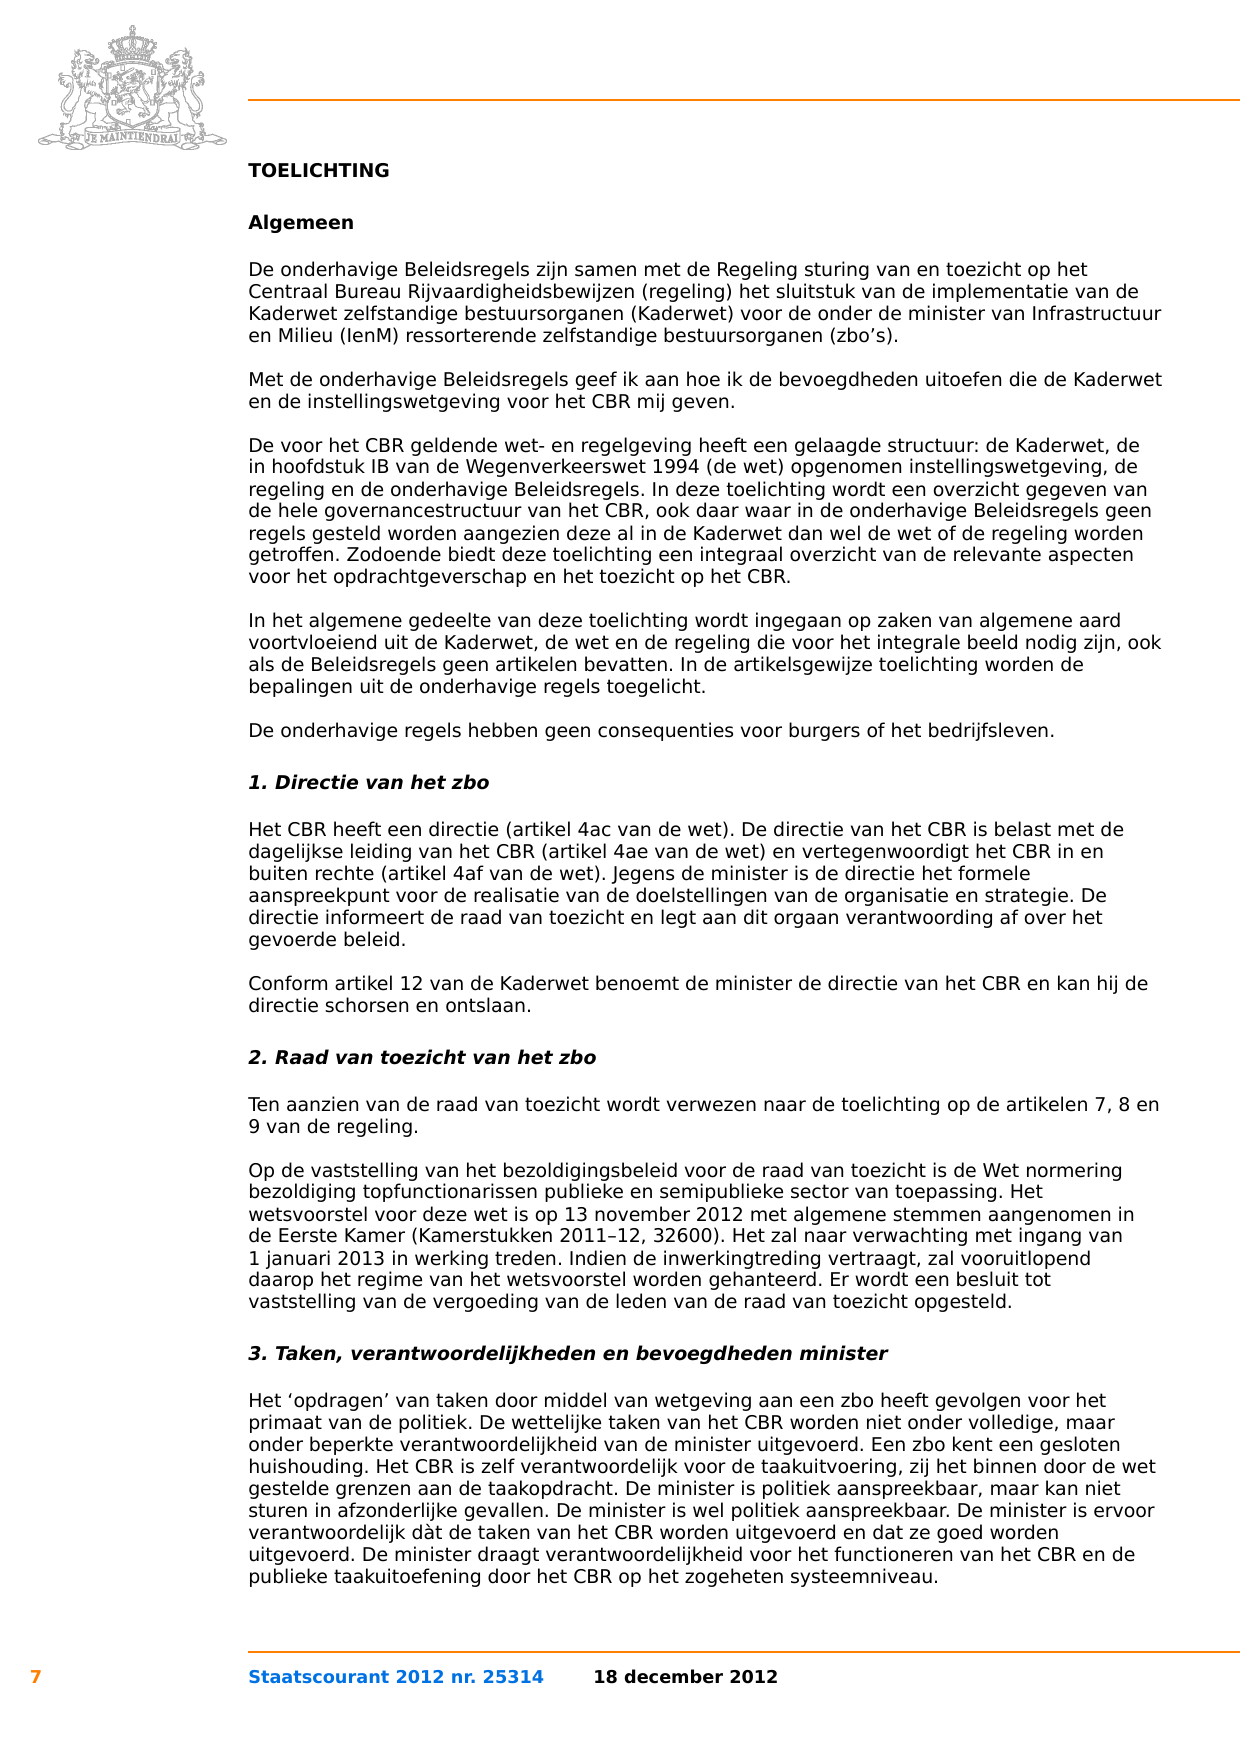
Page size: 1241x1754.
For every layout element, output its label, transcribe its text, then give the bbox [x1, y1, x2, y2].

text Ten aanzien van de raad van toezicht wordt verwezen naar de toelichting op de artikelen 7, 8 en 9 van de regeling. [248, 1094, 1163, 1138]
subtitle 3. Taken, verantwoordelijkheden en bevoegdheden minister [248, 1343, 1163, 1365]
text In het algemene gedeelte van deze toelichting wordt ingegaan op zaken van algemene aard voortvloeiend uit de Kaderwet, de wet en de regeling die voor het integrale beeld nodig zijn, ook als de Beleidsregels geen artikelen bevatten. In de artikelsgewijze toelichting worden de bepalingen uit de onderhavige regels toegelicht. [248, 610, 1163, 698]
text Conform artikel 12 van de Kaderwet benoemt de minister de directie van het CBR en kan hij de directie schorsen en ontslaan. [248, 973, 1163, 1017]
text Op de vaststelling van het bezoldigingsbeleid voor de raad van toezicht is de Wet normering bezoldiging topfunctionarissen publieke en semipublieke sector van toepassing. Het wetsvoorstel voor deze wet is op 13 november 2012 met algemene stemmen aangenomen in de Eerste Kamer (Kamerstukken 2011–12, 32600). Het zal naar verwachting met ingang van 1 januari 2013 in werking treden. Indien de inwerkingtreding vertraagt, zal vooruitlopend daarop het regime van het wetsvoorstel worden gehanteerd. Er wordt een besluit tot vaststelling van de vergoeding van de leden van de raad van toezicht opgesteld. [248, 1159, 1163, 1313]
text De onderhavige Beleidsregels zijn samen met de Regeling sturing van en toezicht op het Centraal Bureau Rijvaardigheidsbewijzen (regeling) het sluitstuk van de implementatie van de Kaderwet zelfstandige bestuursorganen (Kaderwet) voor de onder de minister van Infrastructuur en Milieu (IenM) ressorterende zelfstandige bestuursorganen (zbo’s). [248, 259, 1163, 347]
subtitle Algemeen [248, 212, 1163, 234]
text Met de onderhavige Beleidsregels geef ik aan hoe ik de bevoegdheden uitoefen die de Kaderwet en de instellingswetgeving voor het CBR mij geven. [248, 369, 1163, 413]
subtitle 1. Directie van het zbo [248, 772, 1163, 794]
text De voor het CBR geldende wet- en regelgeving heeft een gelaagde structuur: de Kaderwet, de in hoofdstuk IB van de Wegenverkeerswet 1994 (de wet) opgenomen instellingswetgeving, de regeling en de onderhavige Beleidsregels. In deze toelichting wordt een overzicht gegeven van de hele governancestructuur van het CBR, ook daar waar in de onderhavige Beleidsregels geen regels gesteld worden aangezien deze al in de Kaderwet dan wel de wet of de regeling worden getroffen. Zodoende biedt deze toelichting een integraal overzicht van de relevante aspecten voor het opdrachtgeverschap en het toezicht op het CBR. [248, 434, 1163, 588]
subtitle TOELICHTING [248, 160, 1163, 182]
text Het ‘opdragen’ van taken door middel van wetgeving aan een zbo heeft gevolgen voor het primaat van de politiek. De wettelijke taken van het CBR worden niet onder volledige, maar onder beperkte verantwoordelijkheid van de minister uitgevoerd. Een zbo kent een gesloten huishouding. Het CBR is zelf verantwoordelijk voor de taakuitvoering, zij het binnen door de wet gestelde grenzen aan de taakopdracht. De minister is politiek aanspreekbaar, maar kan niet sturen in afzonderlijke gevallen. De minister is wel politiek aanspreekbaar. De minister is ervoor verantwoordelijk dàt de taken van het CBR worden uitgevoerd en dat ze goed worden uitgevoerd. De minister draagt verantwoordelijkheid voor het functioneren van het CBR en de publieke taakuitoefening door het CBR op het zogeheten systeemniveau. [248, 1390, 1163, 1588]
subtitle 2. Raad van toezicht van het zbo [248, 1047, 1163, 1069]
picture [38, 25, 227, 150]
text Het CBR heeft een directie (artikel 4ac van de wet). De directie van het CBR is belast met de dagelijkse leiding van het CBR (artikel 4ae van de wet) en vertegenwoordigt het CBR in en buiten rechte (artikel 4af van de wet). Jegens de minister is de directie het formele aanspreekpunt voor de realisatie van de doelstellingen van de organisatie en strategie. De directie informeert de raad van toezicht en legt aan dit orgaan verantwoording af over het gevoerde beleid. [248, 819, 1163, 951]
text De onderhavige regels hebben geen consequenties voor burgers of het bedrijfsleven. [248, 720, 1163, 742]
